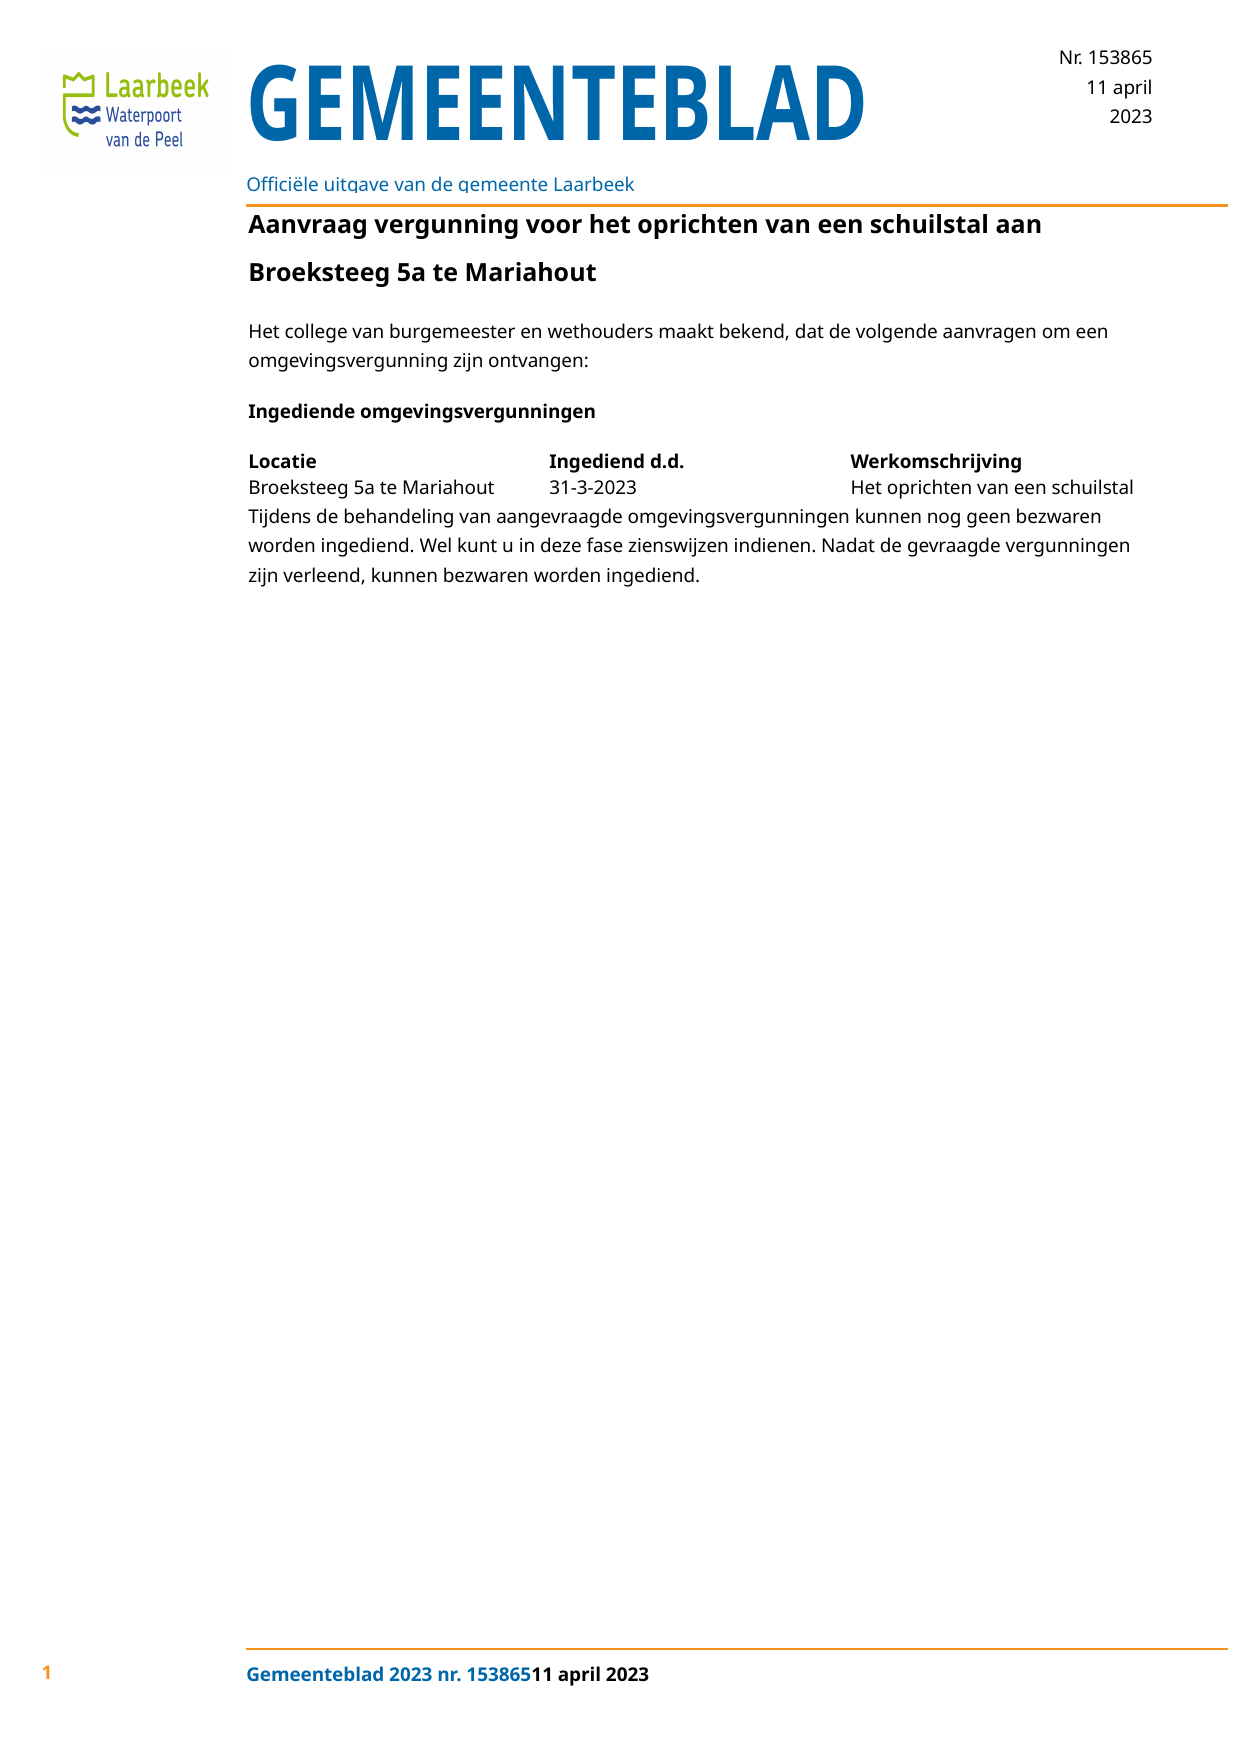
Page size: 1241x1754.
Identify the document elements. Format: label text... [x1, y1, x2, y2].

picture [41, 47, 231, 172]
text Het college van burgemeester en wethouders maakt bekend, dat de volgende aanvragen om een omgevingsvergunning zijn ontvangen: [248, 318, 1152, 373]
table_header Locatie [248, 449, 549, 474]
text Ingediende omgevingsvergunningen [248, 398, 1152, 424]
table_cell Het oprichten van een schuilstal [850, 474, 1152, 500]
text Tijdens de behandeling van aangevraagde omgevingsvergunningen kunnen nog geen bezwaren worden ingediend. Wel kunt u in deze fase zienswijzen indienen. Nadat de gevraagde vergunningen zijn verleend, kunnen bezwaren worden ingediend. [248, 503, 1152, 588]
table_header Ingediend d.d. [549, 449, 850, 474]
table_header Werkomschrijving [850, 449, 1152, 474]
text Aanvraag vergunning voor het oprichten van een schuilstal aan Broeksteeg 5a te Mariahout [248, 207, 1152, 288]
table_cell 31-3-2023 [549, 474, 850, 500]
table_cell Broeksteeg 5a te Mariahout [248, 474, 549, 500]
